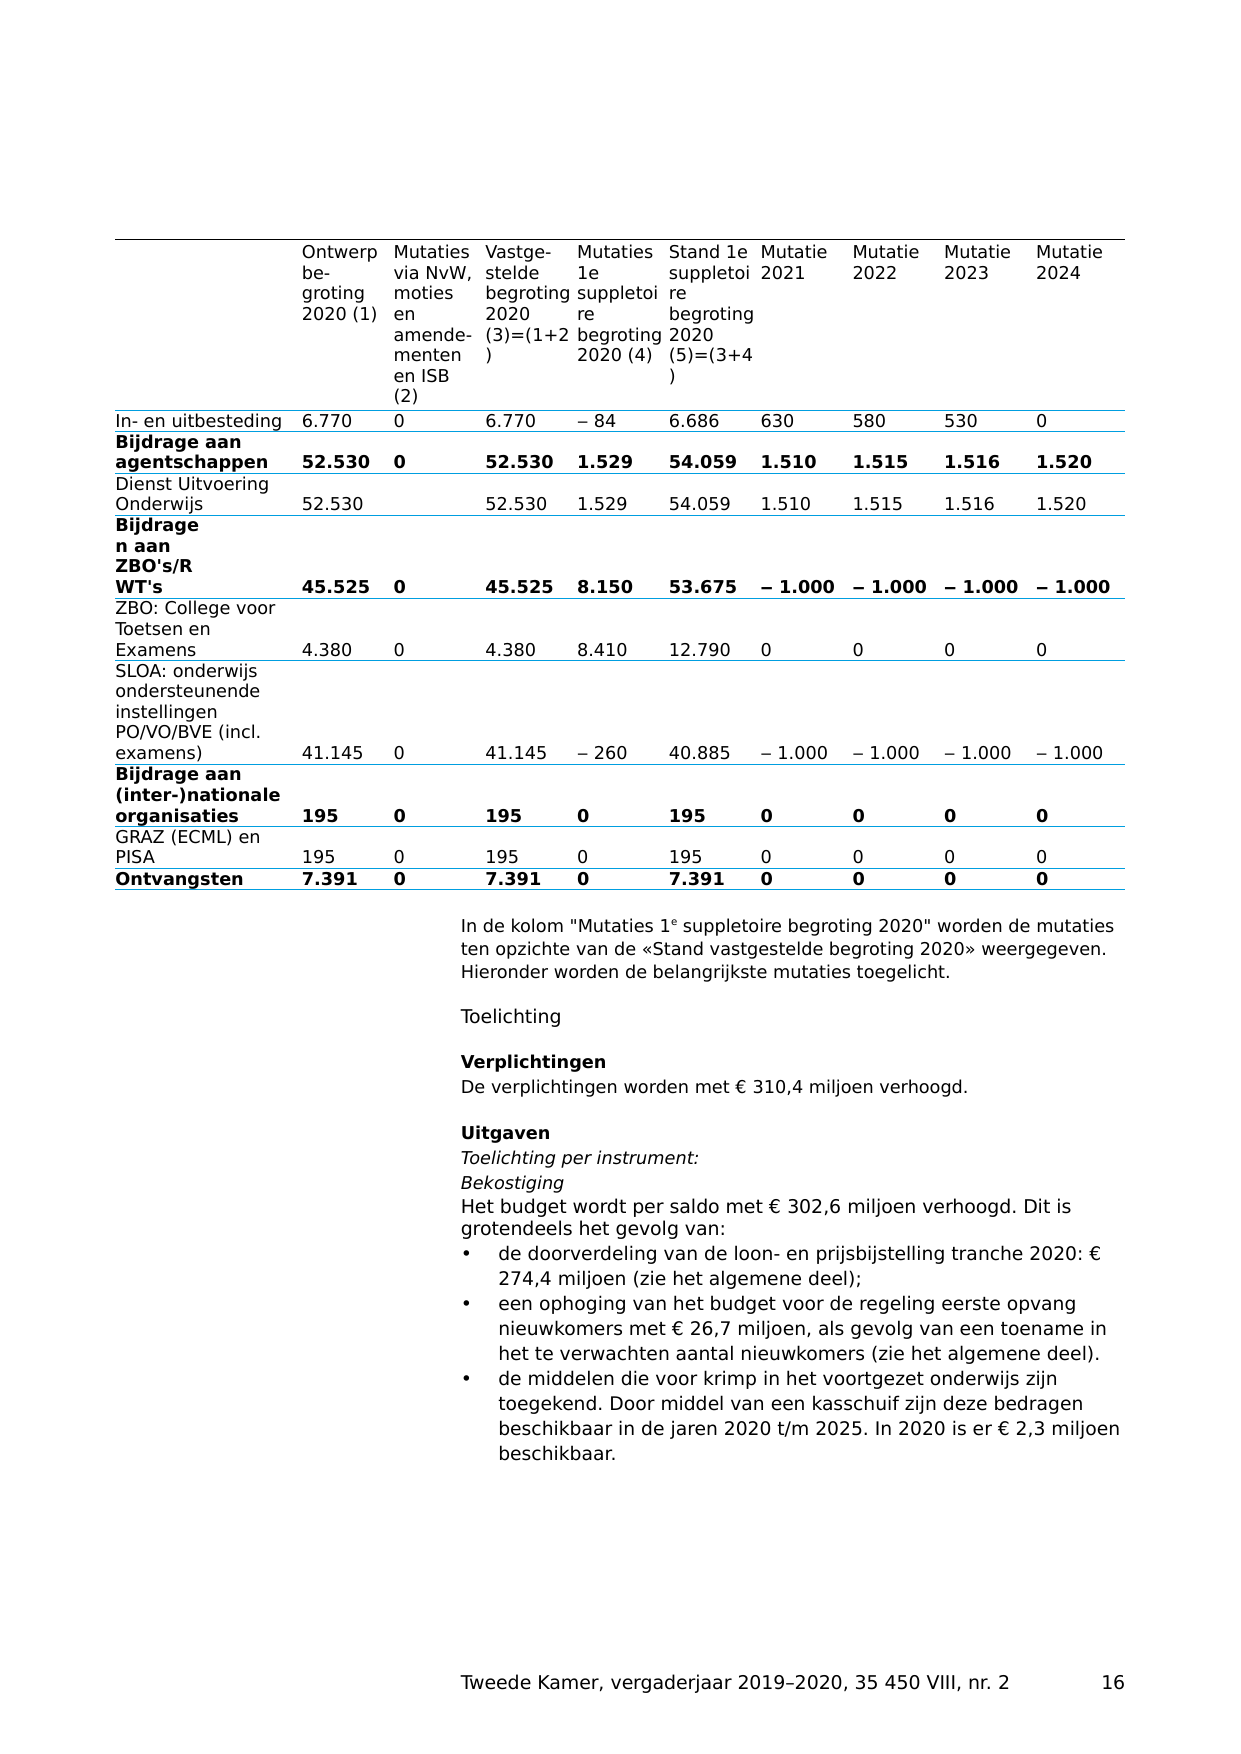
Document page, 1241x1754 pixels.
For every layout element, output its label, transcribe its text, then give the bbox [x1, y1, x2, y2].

table_cell 0 [849, 765, 941, 826]
table_cell 0 [758, 827, 849, 868]
table_cell 0 [1033, 765, 1125, 826]
table_cell [207, 516, 299, 598]
table_cell 53.675 [666, 516, 757, 598]
table_cell SLOA: onderwijs ondersteunende instellingen PO/VO/BVE (incl. examens) [115, 661, 299, 764]
table_cell 0 [758, 869, 849, 889]
table_cell Bijdrage aan (inter-)nationale organisaties [115, 765, 299, 826]
table_cell 41.145 [482, 661, 574, 764]
table_cell ‒ 1.000 [849, 516, 941, 598]
table_cell ‒ 1.000 [1033, 516, 1125, 598]
table_cell 1.529 [574, 474, 666, 515]
table_cell Mutatie 2023 [941, 240, 1033, 410]
table_cell 1.516 [941, 432, 1033, 473]
table_cell ‒ 1.000 [941, 516, 1033, 598]
table_cell 195 [666, 765, 757, 826]
table_cell ‒ 84 [574, 411, 666, 431]
table_cell 1.510 [758, 474, 849, 515]
table_cell 41.145 [299, 661, 390, 764]
table_cell 195 [299, 827, 390, 868]
table_cell 1.515 [849, 474, 941, 515]
table_cell 8.150 [574, 516, 666, 598]
table_cell 0 [390, 516, 482, 598]
table_cell 580 [849, 411, 941, 431]
table_cell 0 [574, 869, 666, 889]
table_cell Mutatie 2021 [758, 240, 849, 410]
table_cell Mutatie 2024 [1033, 240, 1125, 410]
table_cell 0 [1033, 411, 1125, 431]
table_cell ‒ 1.000 [1033, 661, 1125, 764]
text Verplichtingen [461, 1050, 1125, 1073]
text De verplichtingen worden met € 310,4 miljoen verhoogd. [461, 1075, 1125, 1098]
table_cell 0 [1033, 869, 1125, 889]
table_cell 52.530 [482, 474, 574, 515]
table_cell 1.520 [1033, 474, 1125, 515]
table_cell 0 [390, 869, 482, 889]
table_cell 1.515 [849, 432, 941, 473]
table_cell 45.525 [299, 516, 390, 598]
list de middelen die voor krimp in het voortgezet onderwijs zijn toegekend. Door middel van een kasschuif zijn deze bedragen beschikbaar in de jaren 2020 t/m 2025. In 2020 is er € 2,3 miljoen beschikbaar. [461, 1365, 1125, 1465]
text Het budget wordt per saldo met € 302,6 miljoen verhoogd. Dit is grotendeels het gevolg van: [461, 1196, 1125, 1240]
title Toelichting [461, 1006, 1125, 1050]
table_cell Vastge-stelde begroting 2020 (3)=(1+2) [482, 240, 574, 410]
table_cell Mutaties via NvW, moties en amende-menten en ISB (2) [390, 240, 482, 410]
table_cell 1.516 [941, 474, 1033, 515]
table_cell 530 [941, 411, 1033, 431]
table_cell 0 [941, 765, 1033, 826]
table_header Tabel 10 Budgettaire gevolgen van beleid, beleidsartikel 3 (Eerste suppletoire begroting) (bedragen x € 1.000) [115, 191, 1125, 239]
table_cell 0 [390, 827, 482, 868]
table_cell 45.525 [482, 516, 574, 598]
table_cell 6.770 [299, 411, 390, 431]
table_cell 0 [758, 599, 849, 660]
table_cell ‒ 1.000 [849, 661, 941, 764]
table_cell 8.410 [574, 599, 666, 660]
table_cell Ontwerpbe-groting 2020 (1) [299, 240, 390, 410]
table_cell 1.510 [758, 432, 849, 473]
table_cell Mutaties 1e suppletoire begroting 2020 (4) [574, 240, 666, 410]
table_cell 12.790 [666, 599, 757, 660]
list een ophoging van het budget voor de regeling eerste opvang nieuwkomers met € 26,7 miljoen, als gevolg van een toename in het te verwachten aantal nieuwkomers (zie het algemene deel). [461, 1290, 1125, 1365]
text Bekostiging [461, 1171, 1125, 1194]
table_cell 54.059 [666, 474, 757, 515]
table_cell 0 [941, 869, 1033, 889]
table_cell 195 [482, 765, 574, 826]
table_cell 7.391 [666, 869, 757, 889]
text In de kolom "Mutaties 1e suppletoire begroting 2020" worden de mutaties ten opzichte van de «Stand vastgestelde begroting 2020» weergegeven. Hieronder worden de belangrijkste mutaties toegelicht. [461, 914, 1125, 983]
table_cell 0 [849, 599, 941, 660]
table_cell ‒ 1.000 [941, 661, 1033, 764]
table_cell 40.885 [666, 661, 757, 764]
table_cell ‒ 1.000 [758, 516, 849, 598]
table_cell 0 [849, 827, 941, 868]
table_cell Ontvangsten [115, 869, 299, 889]
table_cell Stand 1e suppletoire begroting 2020 (5)=(3+4) [666, 240, 757, 410]
table_cell 195 [299, 765, 390, 826]
table_cell 0 [758, 765, 849, 826]
table_cell 1.529 [574, 432, 666, 473]
table_cell 6.686 [666, 411, 757, 431]
table_cell Dienst Uitvoering Onderwijs [115, 474, 299, 515]
table_cell 0 [390, 432, 482, 473]
table_cell Mutatie 2022 [849, 240, 941, 410]
table_cell 195 [482, 827, 574, 868]
table_cell [390, 474, 482, 515]
text Toelichting per instrument: [461, 1146, 1125, 1169]
table_cell 54.059 [666, 432, 757, 473]
table_cell 0 [574, 765, 666, 826]
table_cell 0 [390, 599, 482, 660]
table_cell 6.770 [482, 411, 574, 431]
table_cell 0 [849, 869, 941, 889]
table_cell ‒ 260 [574, 661, 666, 764]
table_cell In- en uitbesteding [115, 411, 299, 431]
table_cell 0 [1033, 827, 1125, 868]
table_cell 4.380 [482, 599, 574, 660]
table_cell 52.530 [299, 474, 390, 515]
table_cell [115, 240, 299, 410]
table_cell ‒ 1.000 [758, 661, 849, 764]
table_cell 0 [390, 411, 482, 431]
table_cell 7.391 [482, 869, 574, 889]
table_cell GRAZ (ECML) en PISA [115, 827, 299, 868]
table_cell 0 [390, 661, 482, 764]
table_cell 4.380 [299, 599, 390, 660]
table_cell 7.391 [299, 869, 390, 889]
table_cell 0 [1033, 599, 1125, 660]
table_cell 0 [941, 599, 1033, 660]
table_cell 195 [666, 827, 757, 868]
table_cell 52.530 [299, 432, 390, 473]
table_cell 1.520 [1033, 432, 1125, 473]
list de doorverdeling van de loon- en prijsbijstelling tranche 2020: € 274,4 miljoen (zie het algemene deel); [461, 1240, 1125, 1290]
table_cell 630 [758, 411, 849, 431]
table_cell 0 [941, 827, 1033, 868]
table_cell Bijdragen aan ZBO's/RWT's [115, 516, 207, 598]
table_cell 0 [574, 827, 666, 868]
table_cell Bijdrage aan agentschappen [115, 432, 299, 473]
table_cell ZBO: College voor Toetsen en Examens [115, 599, 299, 660]
table_cell 0 [390, 765, 482, 826]
text Uitgaven [461, 1121, 1125, 1144]
table_cell 52.530 [482, 432, 574, 473]
